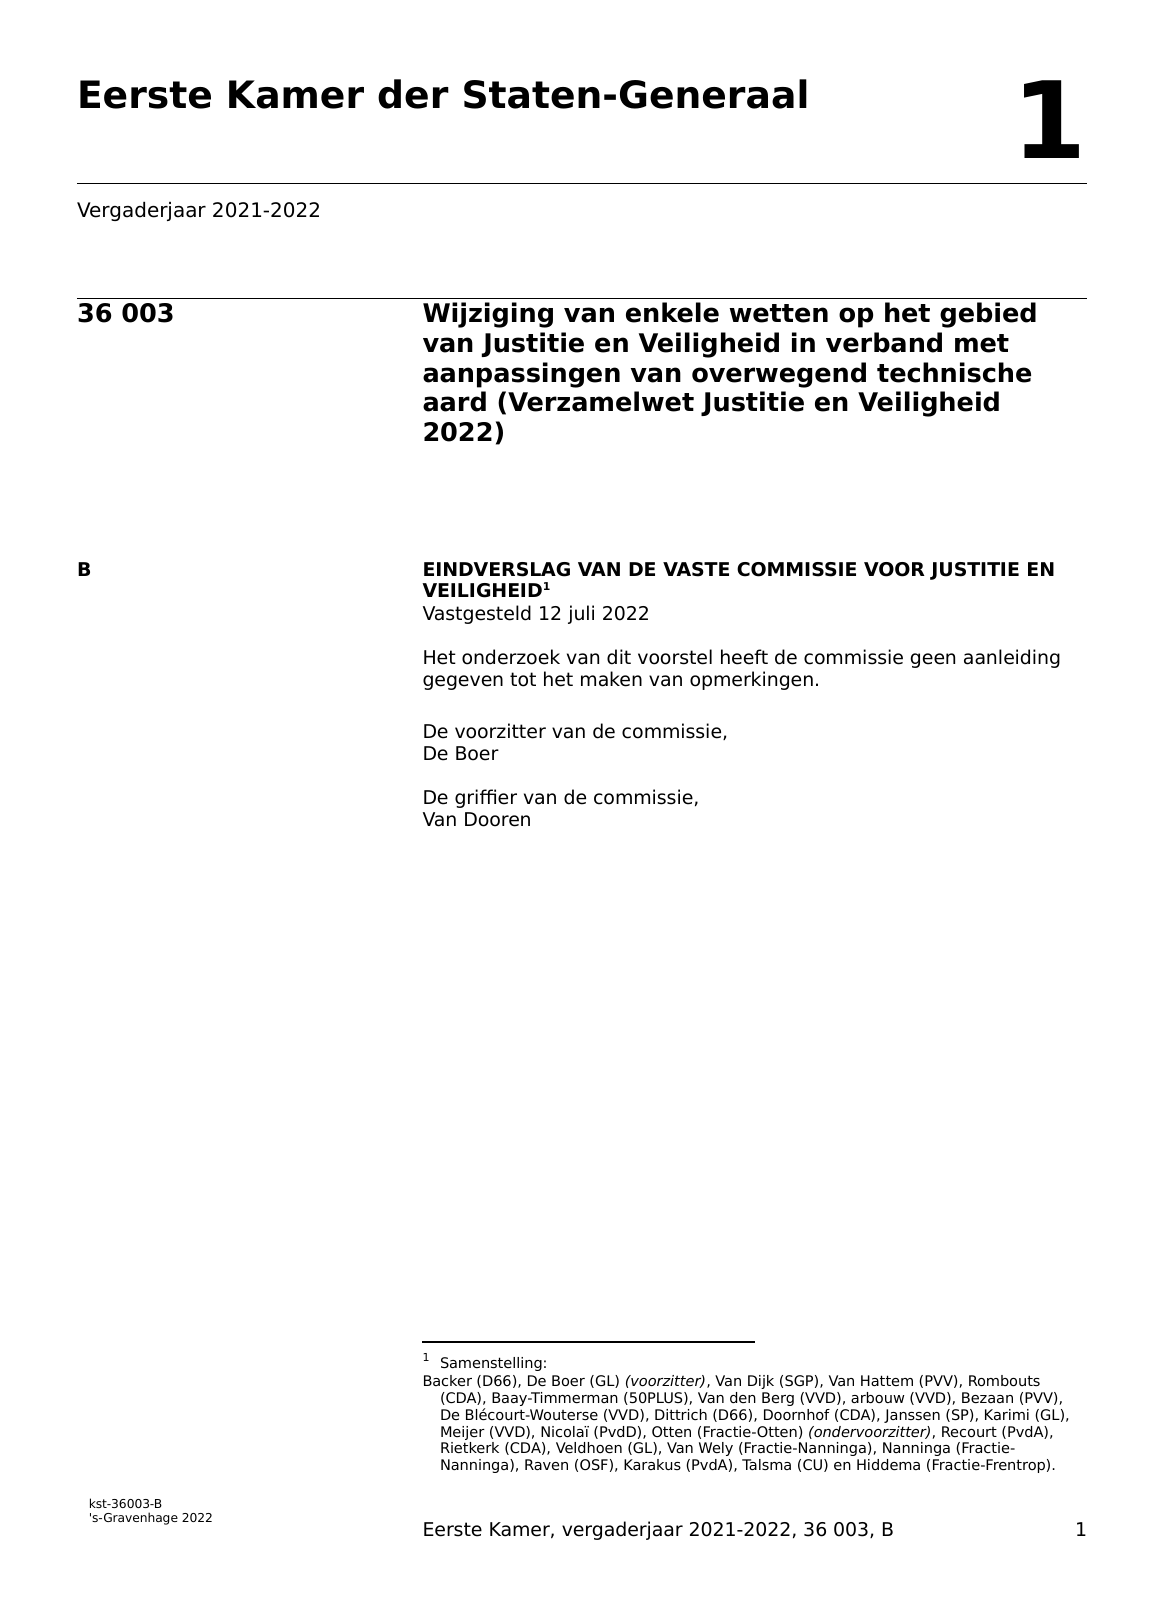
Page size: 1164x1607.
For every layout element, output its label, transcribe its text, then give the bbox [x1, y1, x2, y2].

subtitle 36 003 Wijziging van enkele wetten op het gebied van Justitie en Veiligheid in verband met aanpassingen van overwegend technische aard (Verzamelwet Justitie en Veiligheid 2022) [77, 299, 1087, 447]
text De voorzitter van de commissie, De Boer [422, 721, 1087, 764]
table_header Eerste Kamer der Staten-Generaal [77, 59, 886, 183]
text De griffier van de commissie, Van Dooren [422, 787, 1087, 831]
table_header 1 [886, 59, 1087, 183]
text Samenstelling: [422, 1351, 1087, 1373]
subtitle B EINDVERSLAG VAN DE VASTE COMMISSIE VOOR JUSTITIE EN VEILIGHEID [77, 558, 1087, 602]
table_cell Vergaderjaar 2021-2022 [77, 184, 1087, 298]
text Vastgesteld 12 juli 2022 [422, 602, 1087, 624]
text 's-Gravenhage 2022 [88, 1511, 323, 1525]
text Backer (D66), De Boer (GL) (voorzitter), Van Dijk (SGP), Van Hattem (PVV), Rombouts (CDA), Baay-Timmerman (50PLUS), Van den Berg (VVD), arbouw (VVD), Bezaan (PVV), De Blécourt-Wouterse (VVD), Dittrich (D66), Doornhof (CDA), Janssen (SP), Karimi (GL), Meijer (VVD), Nicolaï (PvdD), Otten (Fractie-Otten) (ondervoorzitter), Recourt (PvdA), Rietkerk (CDA), Veldhoen (GL), Van Wely (Fractie-Nanninga), Nanninga (Fractie-Nanninga), Raven (OSF), Karakus (PvdA), Talsma (CU) en Hiddema (Fractie-Frentrop). [422, 1373, 1087, 1474]
text kst-36003-B [88, 1497, 323, 1511]
text Het onderzoek van dit voorstel heeft de commissie geen aanleiding gegeven tot het maken van opmerkingen. [422, 647, 1087, 691]
